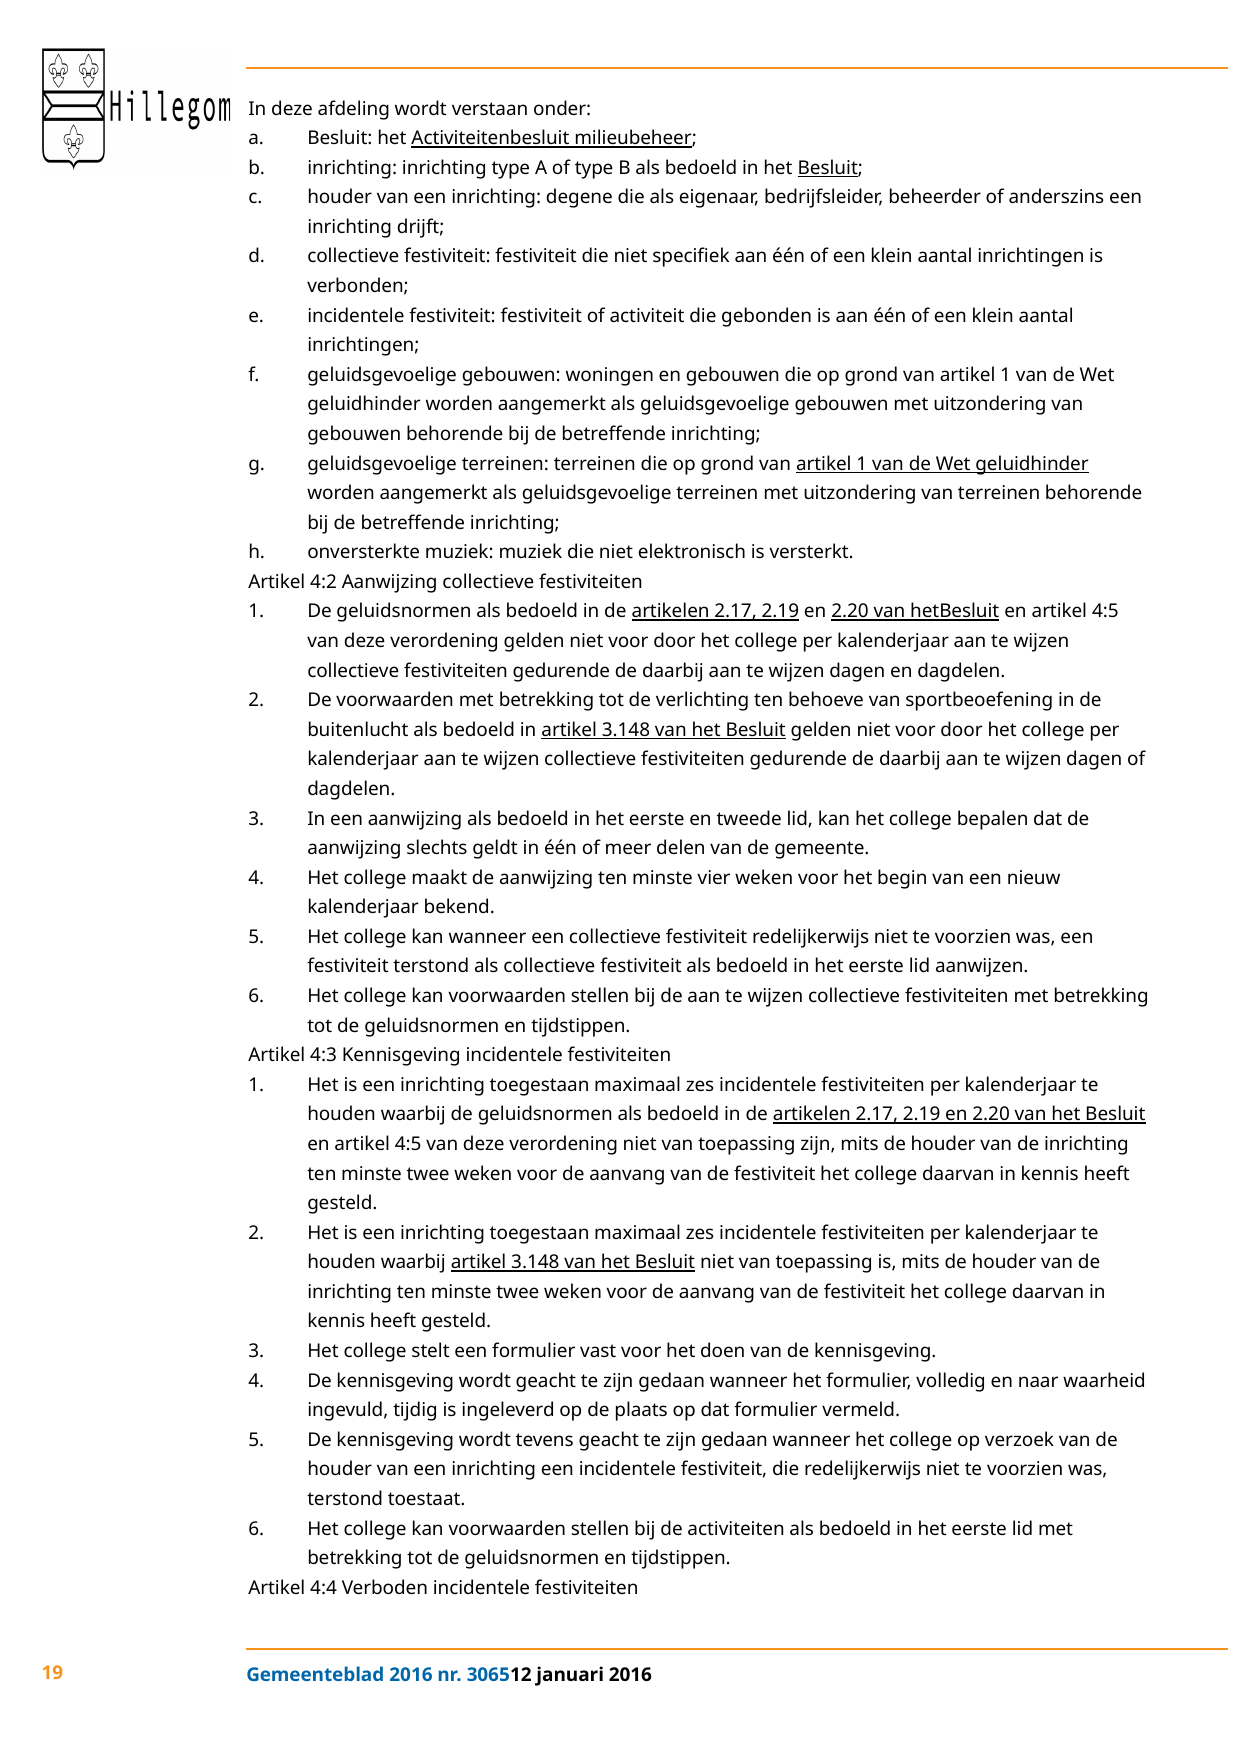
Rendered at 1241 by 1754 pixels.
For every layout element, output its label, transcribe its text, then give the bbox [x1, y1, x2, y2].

list Het is een inrichting toegestaan maximaal zes incidentele festiviteiten per kalenderjaar te houden waarbij de geluidsnormen als bedoeld in de artikelen 2.17, 2.19 en 2.20 van het Besluit en artikel 4:5 van deze verordening niet van toepassing zijn, mits de houder van de inrichting ten minste twee weken voor de aanvang van de festiviteit het college daarvan in kennis heeft gesteld. [248, 1071, 1152, 1215]
list Het college maakt de aanwijzing ten minste vier weken voor het begin van een nieuw kalenderjaar bekend. [248, 864, 1152, 919]
list incidentele festiviteit: festiviteit of activiteit die gebonden is aan één of een klein aantal inrichtingen; [248, 302, 1152, 357]
list onversterkte muziek: muziek die niet elektronisch is versterkt. [248, 538, 1152, 564]
list De geluidsnormen als bedoeld in de artikelen 2.17, 2.19 en 2.20 van hetBesluit en artikel 4:5 van deze verordening gelden niet voor door het college per kalenderjaar aan te wijzen collectieve festiviteiten gedurende de daarbij aan te wijzen dagen en dagdelen. [248, 598, 1152, 683]
list Het college stelt een formulier vast voor het doen van de kennisgeving. [248, 1337, 1152, 1363]
list Het college kan voorwaarden stellen bij de activiteiten als bedoeld in het eerste lid met betrekking tot de geluidsnormen en tijdstippen. [248, 1515, 1152, 1570]
list In een aanwijzing als bedoeld in het eerste en tweede lid, kan het college bepalen dat de aanwijzing slechts geldt in één of meer delen van de gemeente. [248, 805, 1152, 860]
text Artikel 4:3 Kennisgeving incidentele festiviteiten [248, 1041, 1152, 1067]
text Artikel 4:2 Aanwijzing collectieve festiviteiten [248, 568, 1152, 594]
list Het is een inrichting toegestaan maximaal zes incidentele festiviteiten per kalenderjaar te houden waarbij artikel 3.148 van het Besluit niet van toepassing is, mits de houder van de inrichting ten minste twee weken voor de aanvang van de festiviteit het college daarvan in kennis heeft gesteld. [248, 1219, 1152, 1333]
list De voorwaarden met betrekking tot de verlichting ten behoeve van sportbeoefening in de buitenlucht als bedoeld in artikel 3.148 van het Besluit gelden niet voor door het college per kalenderjaar aan te wijzen collectieve festiviteiten gedurende de daarbij aan te wijzen dagen of dagdelen. [248, 686, 1152, 801]
list Het college kan voorwaarden stellen bij de aan te wijzen collectieve festiviteiten met betrekking tot de geluidsnormen en tijdstippen. [248, 982, 1152, 1038]
list De kennisgeving wordt geacht te zijn gedaan wanneer het formulier, volledig en naar waarheid ingevuld, tijdig is ingeleverd op de plaats op dat formulier vermeld. [248, 1367, 1152, 1422]
text In deze afdeling wordt verstaan onder: [248, 95, 1152, 121]
list houder van een inrichting: degene die als eigenaar, bedrijfsleider, beheerder of anderszins een inrichting drijft; [248, 183, 1152, 239]
list geluidsgevoelige gebouwen: woningen en gebouwen die op grond van artikel 1 van de Wet geluidhinder worden aangemerkt als geluidsgevoelige gebouwen met uitzondering van gebouwen behorende bij de betreffende inrichting; [248, 361, 1152, 446]
list De kennisgeving wordt tevens geacht te zijn gedaan wanneer het college op verzoek van de houder van een inrichting een incidentele festiviteit, die redelijkerwijs niet te voorzien was, terstond toestaat. [248, 1426, 1152, 1511]
picture [41, 47, 231, 172]
text Artikel 4:4 Verboden incidentele festiviteiten [248, 1574, 1152, 1600]
list geluidsgevoelige terreinen: terreinen die op grond van artikel 1 van de Wet geluidhinder worden aangemerkt als geluidsgevoelige terreinen met uitzondering van terreinen behorende bij de betreffende inrichting; [248, 450, 1152, 535]
list Besluit: het Activiteitenbesluit milieubeheer; [248, 124, 1152, 150]
list collectieve festiviteit: festiviteit die niet specifiek aan één of een klein aantal inrichtingen is verbonden; [248, 243, 1152, 298]
list inrichting: inrichting type A of type B als bedoeld in het Besluit; [248, 154, 1152, 180]
list Het college kan wanneer een collectieve festiviteit redelijkerwijs niet te voorzien was, een festiviteit terstond als collectieve festiviteit als bedoeld in het eerste lid aanwijzen. [248, 923, 1152, 978]
